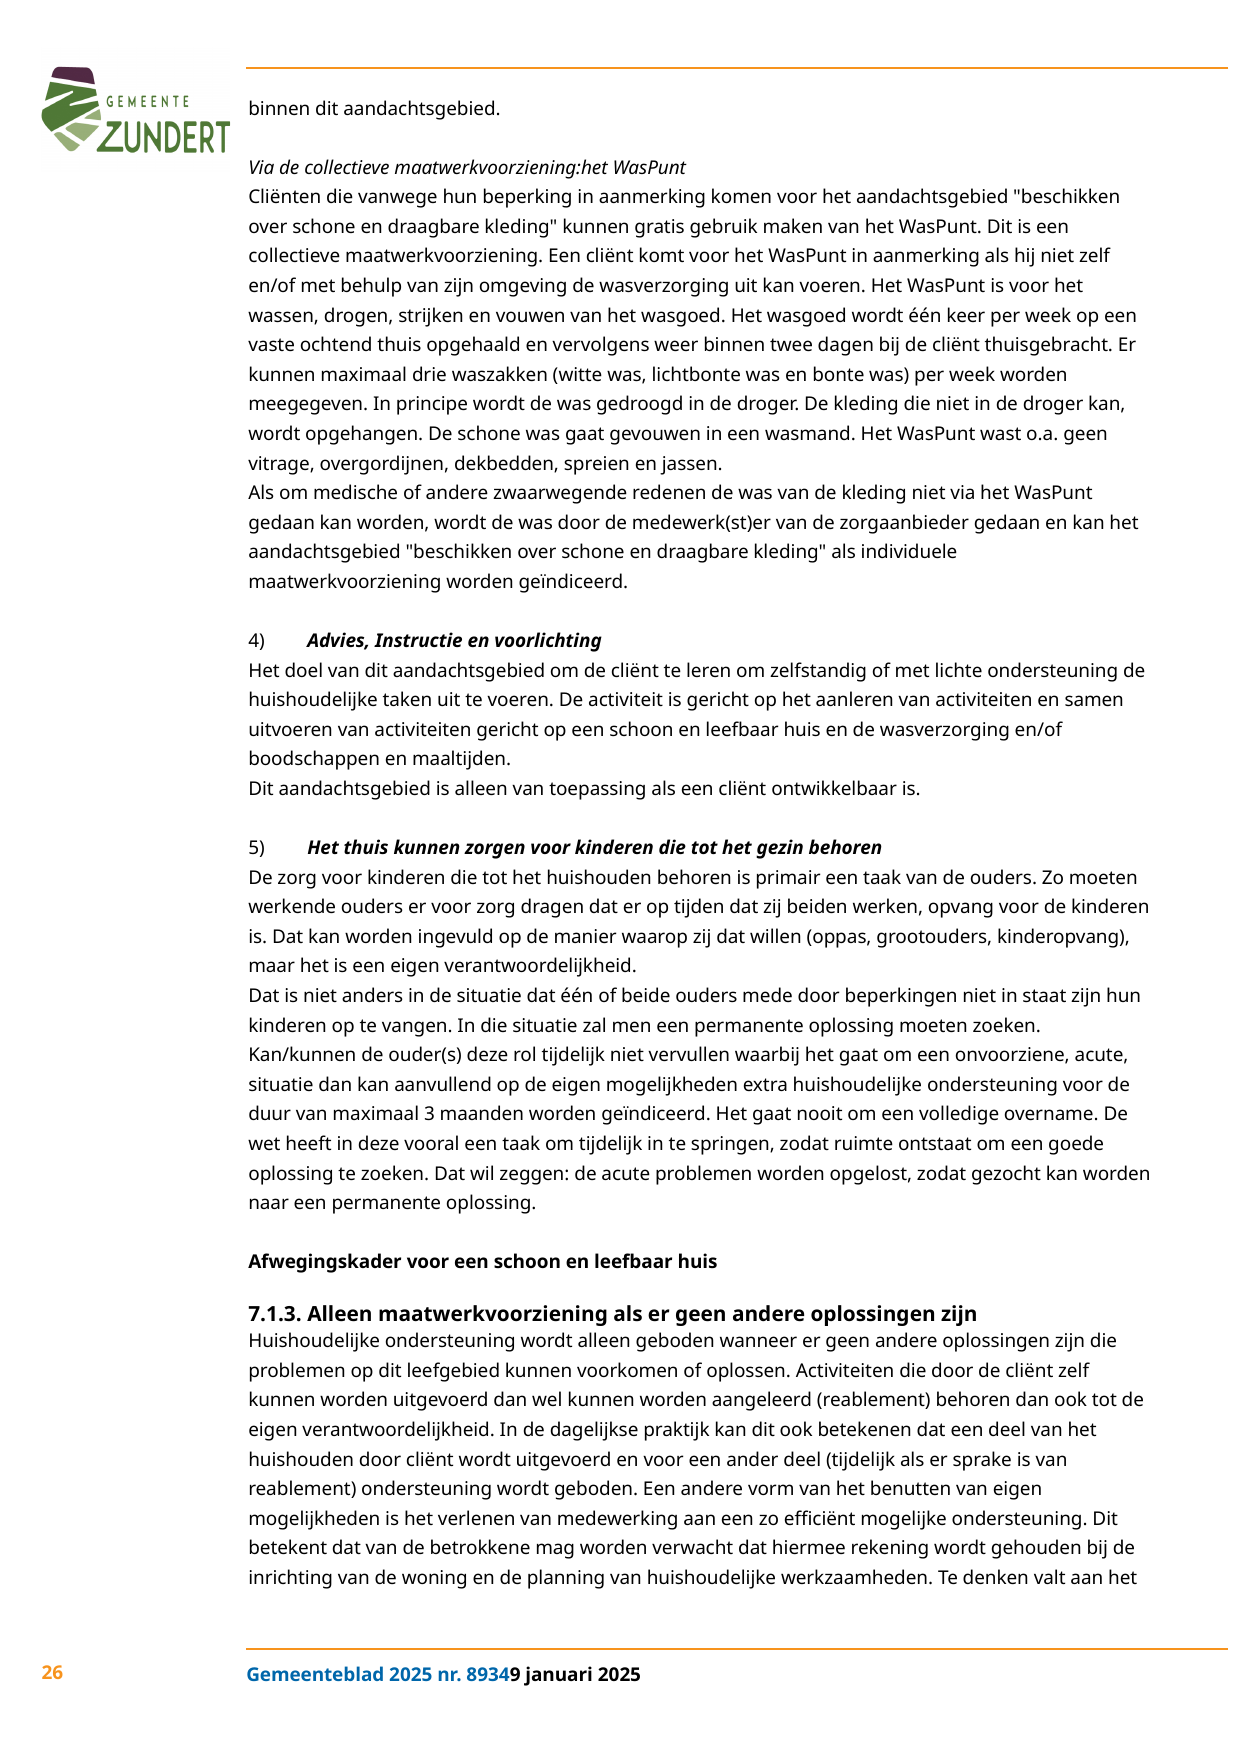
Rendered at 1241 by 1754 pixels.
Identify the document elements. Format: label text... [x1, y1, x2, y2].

text Als om medische of andere zwaarwegende redenen de was van de kleding niet via het WasPunt gedaan kan worden, wordt de was door de medewerk(st)er van de zorgaanbieder gedaan en kan het aandachtsgebied "beschikken over schone en draagbare kleding" als individuele maatwerkvoorziening worden geïndiceerd. [248, 479, 1152, 594]
text Dat is niet anders in de situatie dat één of beide ouders mede door beperkingen niet in staat zijn hun kinderen op te vangen. In die situatie zal men een permanente oplossing moeten zoeken. Kan/kunnen de ouder(s) deze rol tijdelijk niet vervullen waarbij het gaat om een onvoorziene, acute, situatie dan kan aanvullend op de eigen mogelijkheden extra huishoudelijke ondersteuning voor de duur van maximaal 3 maanden worden geïndiceerd. Het gaat nooit om een volledige overname. De wet heeft in deze vooral een taak om tijdelijk in te springen, zodat ruimte ontstaat om een goede oplossing te zoeken. Dat wil zeggen: de acute problemen worden opgelost, zodat gezocht kan worden naar een permanente oplossing. [248, 982, 1152, 1215]
picture [41, 47, 231, 172]
text Het doel van dit aandachtsgebied om de cliënt te leren om zelfstandig of met lichte ondersteuning de huishoudelijke taken uit te voeren. De activiteit is gericht op het aanleren van activiteiten en samen uitvoeren van activiteiten gericht op een schoon en leefbaar huis en de wasverzorging en/of boodschappen en maaltijden. [248, 657, 1152, 771]
text Huishoudelijke ondersteuning wordt alleen geboden wanneer er geen andere oplossingen zijn die problemen op dit leefgebied kunnen voorkomen of oplossen. Activiteiten die door de cliënt zelf kunnen worden uitgevoerd dan wel kunnen worden aangeleerd (reablement) behoren dan ook tot de eigen verantwoordelijkheid. In de dagelijkse praktijk kan dit ook betekenen dat een deel van het huishouden door cliënt wordt uitgevoerd en voor een ander deel (tijdelijk als er sprake is van reablement) ondersteuning wordt geboden. Een andere vorm van het benutten van eigen mogelijkheden is het verlenen van medewerking aan een zo efficiënt mogelijke ondersteuning. Dit betekent dat van de betrokkene mag worden verwacht dat hiermee rekening wordt gehouden bij de inrichting van de woning en de planning van huishoudelijke werkzaamheden. Te denken valt aan het [248, 1327, 1152, 1590]
text Afwegingskader voor een schoon en leefbaar huis [248, 1248, 1152, 1274]
list Advies, Instructie en voorlichting [248, 627, 1152, 653]
text Dit aandachtsgebied is alleen van toepassing als een cliënt ontwikkelbaar is. [248, 775, 1152, 801]
list Het thuis kunnen zorgen voor kinderen die tot het gezin behoren [248, 834, 1152, 860]
text Cliënten die vanwege hun beperking in aanmerking komen voor het aandachtsgebied "beschikken over schone en draagbare kleding" kunnen gratis gebruik maken van het WasPunt. Dit is een collectieve maatwerkvoorziening. Een cliënt komt voor het WasPunt in aanmerking als hij niet zelf en/of met behulp van zijn omgeving de wasverzorging uit kan voeren. Het WasPunt is voor het wassen, drogen, strijken en vouwen van het wasgoed. Het wasgoed wordt één keer per week op een vaste ochtend thuis opgehaald en vervolgens weer binnen twee dagen bij de cliënt thuisgebracht. Er kunnen maximaal drie waszakken (witte was, lichtbonte was en bonte was) per week worden meegegeven. In principe wordt de was gedroogd in de droger. De kleding die niet in de droger kan, wordt opgehangen. De schone was gaat gevouwen in een wasmand. Het WasPunt wast o.a. geen vitrage, overgordijnen, dekbedden, spreien en jassen. [248, 183, 1152, 476]
text binnen dit aandachtsgebied. [248, 95, 1152, 121]
text 7.1.3. Alleen maatwerkvoorziening als er geen andere oplossingen zijn [248, 1299, 1152, 1327]
text De zorg voor kinderen die tot het huishouden behoren is primair een taak van de ouders. Zo moeten werkende ouders er voor zorg dragen dat er op tijden dat zij beiden werken, opvang voor de kinderen is. Dat kan worden ingevuld op de manier waarop zij dat willen (oppas, grootouders, kinderopvang), maar het is een eigen verantwoordelijkheid. [248, 864, 1152, 978]
text Via de collectieve maatwerkvoorziening:het WasPunt [248, 154, 1152, 180]
